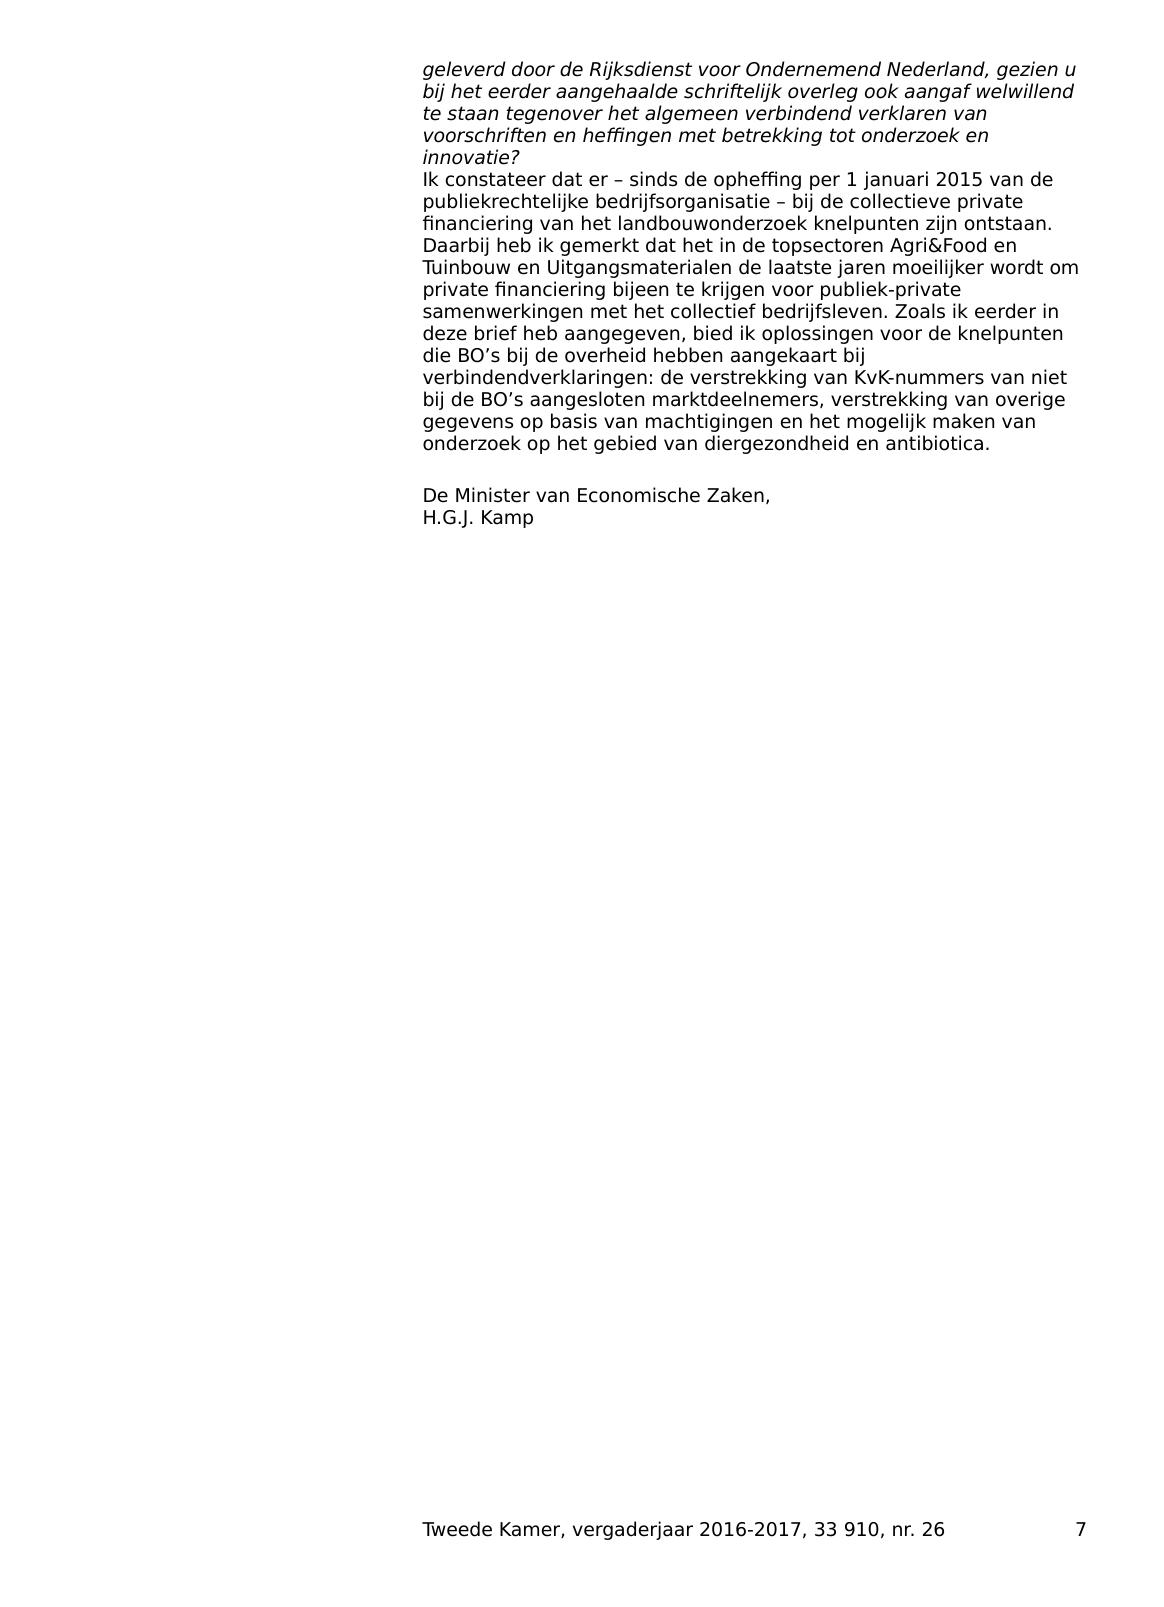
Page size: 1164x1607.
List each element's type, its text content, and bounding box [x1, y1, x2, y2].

text Ik constateer dat er – sinds de opheffing per 1 januari 2015 van de publiekrechtelijke bedrijfsorganisatie – bij de collectieve private financiering van het landbouwonderzoek knelpunten zijn ontstaan. Daarbij heb ik gemerkt dat het in de topsectoren Agri&Food en Tuinbouw en Uitgangsmaterialen de laatste jaren moeilijker wordt om private financiering bijeen te krijgen voor publiek-private samenwerkingen met het collectief bedrijfsleven. Zoals ik eerder in deze brief heb aangegeven, bied ik oplossingen voor de knelpunten die BO’s bij de overheid hebben aangekaart bij verbindendverklaringen: de verstrekking van KvK-nummers van niet bij de BO’s aangesloten marktdeelnemers, verstrekking van overige gegevens op basis van machtigingen en het mogelijk maken van onderzoek op het gebied van diergezondheid en antibiotica. [422, 169, 1087, 455]
text geleverd door de Rijksdienst voor Ondernemend Nederland, gezien u bij het eerder aangehaalde schriftelijk overleg ook aangaf welwillend te staan tegenover het algemeen verbindend verklaren van voorschriften en heffingen met betrekking tot onderzoek en innovatie? [422, 59, 1087, 169]
text De Minister van Economische Zaken, H.G.J. Kamp [422, 485, 1087, 529]
